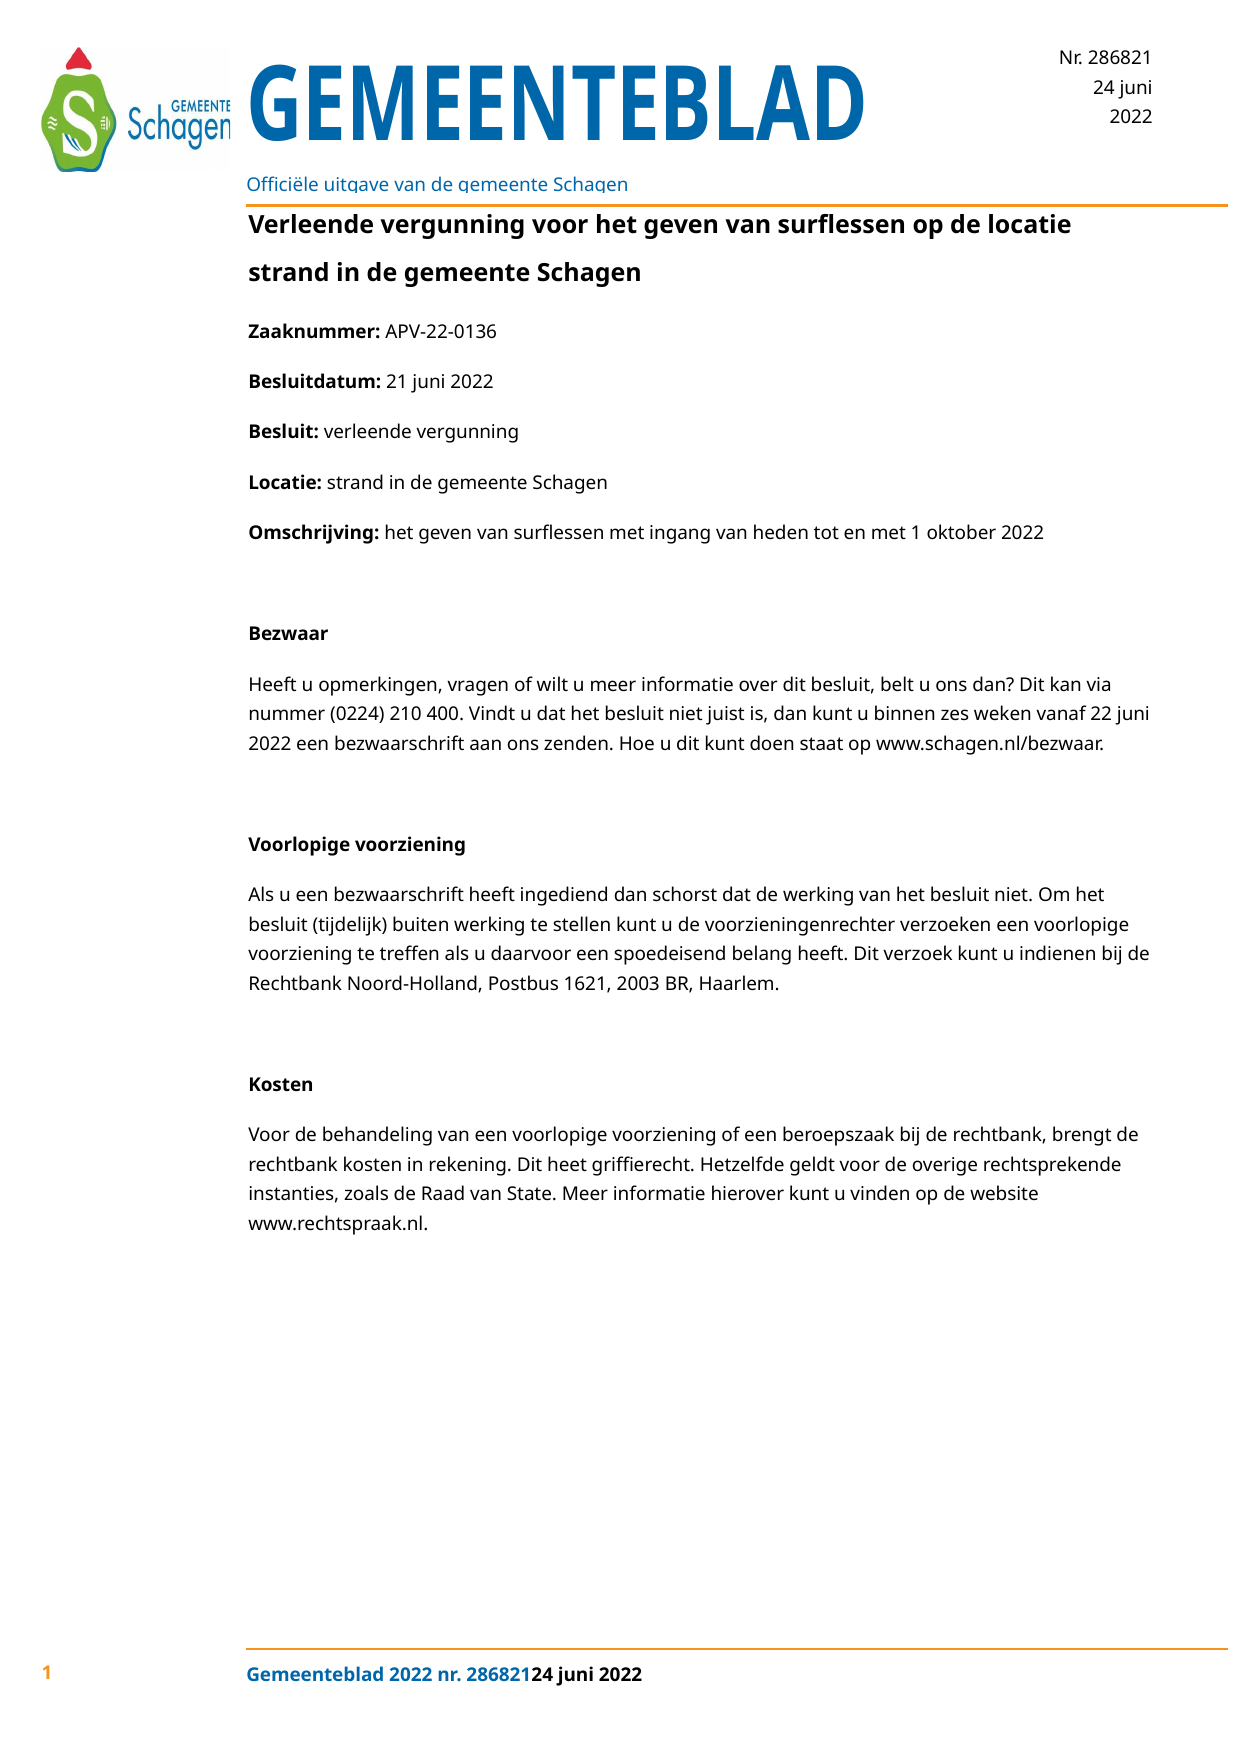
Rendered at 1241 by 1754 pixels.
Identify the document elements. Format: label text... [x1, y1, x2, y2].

text Voor de behandeling van een voorlopige voorziening of een beroepszaak bij de rechtbank, brengt de rechtbank kosten in rekening. Dit heet griffierecht. Hetzelfde geldt voor de overige rechtsprekende instanties, zoals de Raad van State. Meer informatie hierover kunt u vinden op de website www.rechtspraak.nl. [248, 1121, 1152, 1236]
text Heeft u opmerkingen, vragen of wilt u meer informatie over dit besluit, belt u ons dan? Dit kan via nummer (0224) 210 400. Vindt u dat het besluit niet juist is, dan kunt u binnen zes weken vanaf 22 juni 2022 een bezwaarschrift aan ons zenden. Hoe u dit kunt doen staat op www.schagen.nl/bezwaar. [248, 671, 1152, 756]
text Voorlopige voorziening [248, 831, 1152, 857]
text Besluitdatum: 21 juni 2022 [248, 368, 1152, 394]
text Bezwaar [248, 620, 1152, 646]
text Als u een bezwaarschrift heeft ingediend dan schorst dat de werking van het besluit niet. Om het besluit (tijdelijk) buiten werking te stellen kunt u de voorzieningenrechter verzoeken een voorlopige voorziening te treffen als u daarvoor een spoedeisend belang heeft. Dit verzoek kunt u indienen bij de Rechtbank Noord-Holland, Postbus 1621, 2003 BR, Haarlem. [248, 881, 1152, 996]
text Besluit: verleende vergunning [248, 419, 1152, 444]
picture [41, 47, 231, 172]
text Locatie: strand in de gemeente Schagen [248, 469, 1152, 495]
text Zaaknummer: APV-22-0136 [248, 318, 1152, 344]
text Kosten [248, 1071, 1152, 1097]
text Omschrijving: het geven van surflessen met ingang van heden tot en met 1 oktober 2022 [248, 519, 1152, 545]
text Verleende vergunning voor het geven van surflessen op de locatie strand in de gemeente Schagen [248, 207, 1152, 288]
